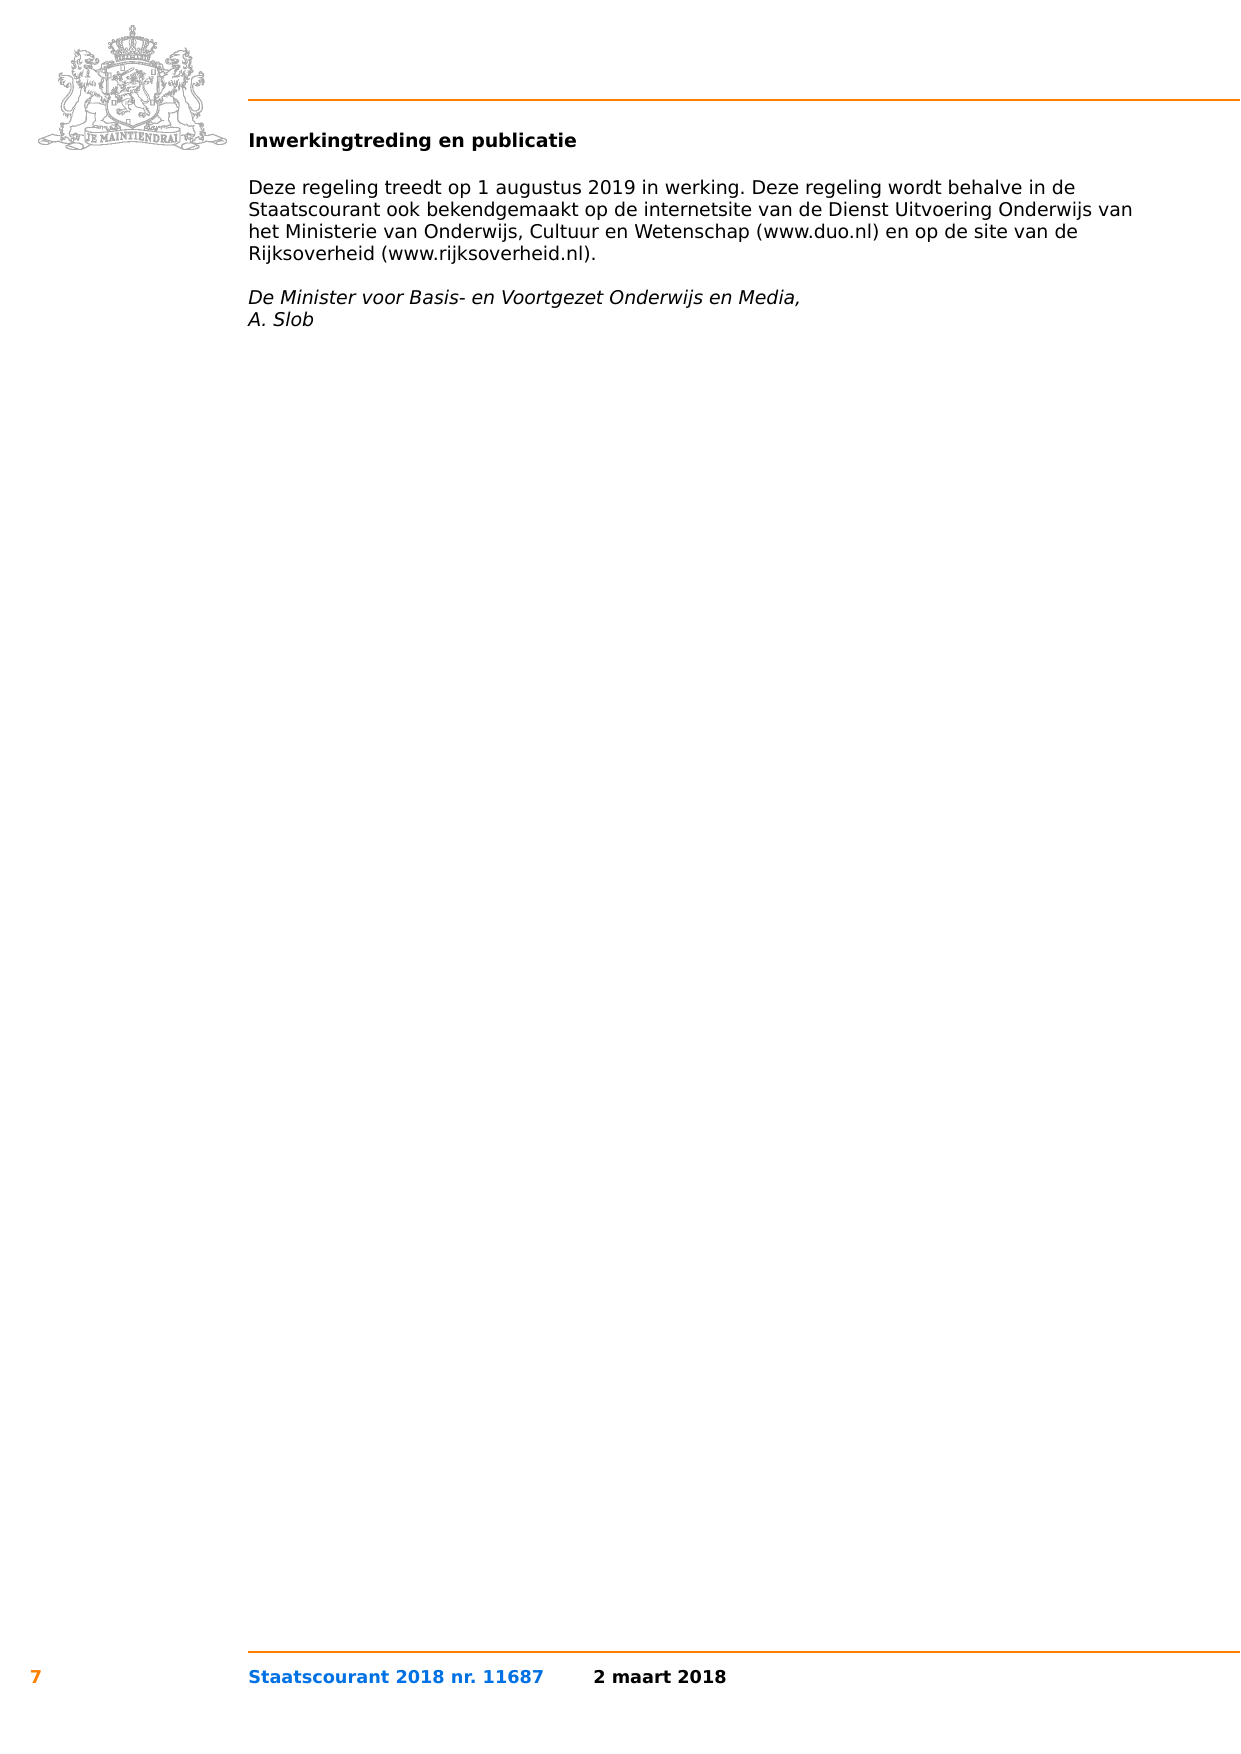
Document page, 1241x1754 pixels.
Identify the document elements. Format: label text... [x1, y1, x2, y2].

text Deze regeling treedt op 1 augustus 2019 in werking. Deze regeling wordt behalve in de Staatscourant ook bekendgemaakt op de internetsite van de Dienst Uitvoering Onderwijs van het Ministerie van Onderwijs, Cultuur en Wetenschap (www.duo.nl) en op de site van de Rijksoverheid (www.rijksoverheid.nl). [248, 177, 1163, 265]
subtitle Inwerkingtreding en publicatie [248, 130, 1163, 152]
text De Minister voor Basis- en Voortgezet Onderwijs en Media, A. Slob [248, 287, 1163, 331]
picture [38, 25, 227, 150]
